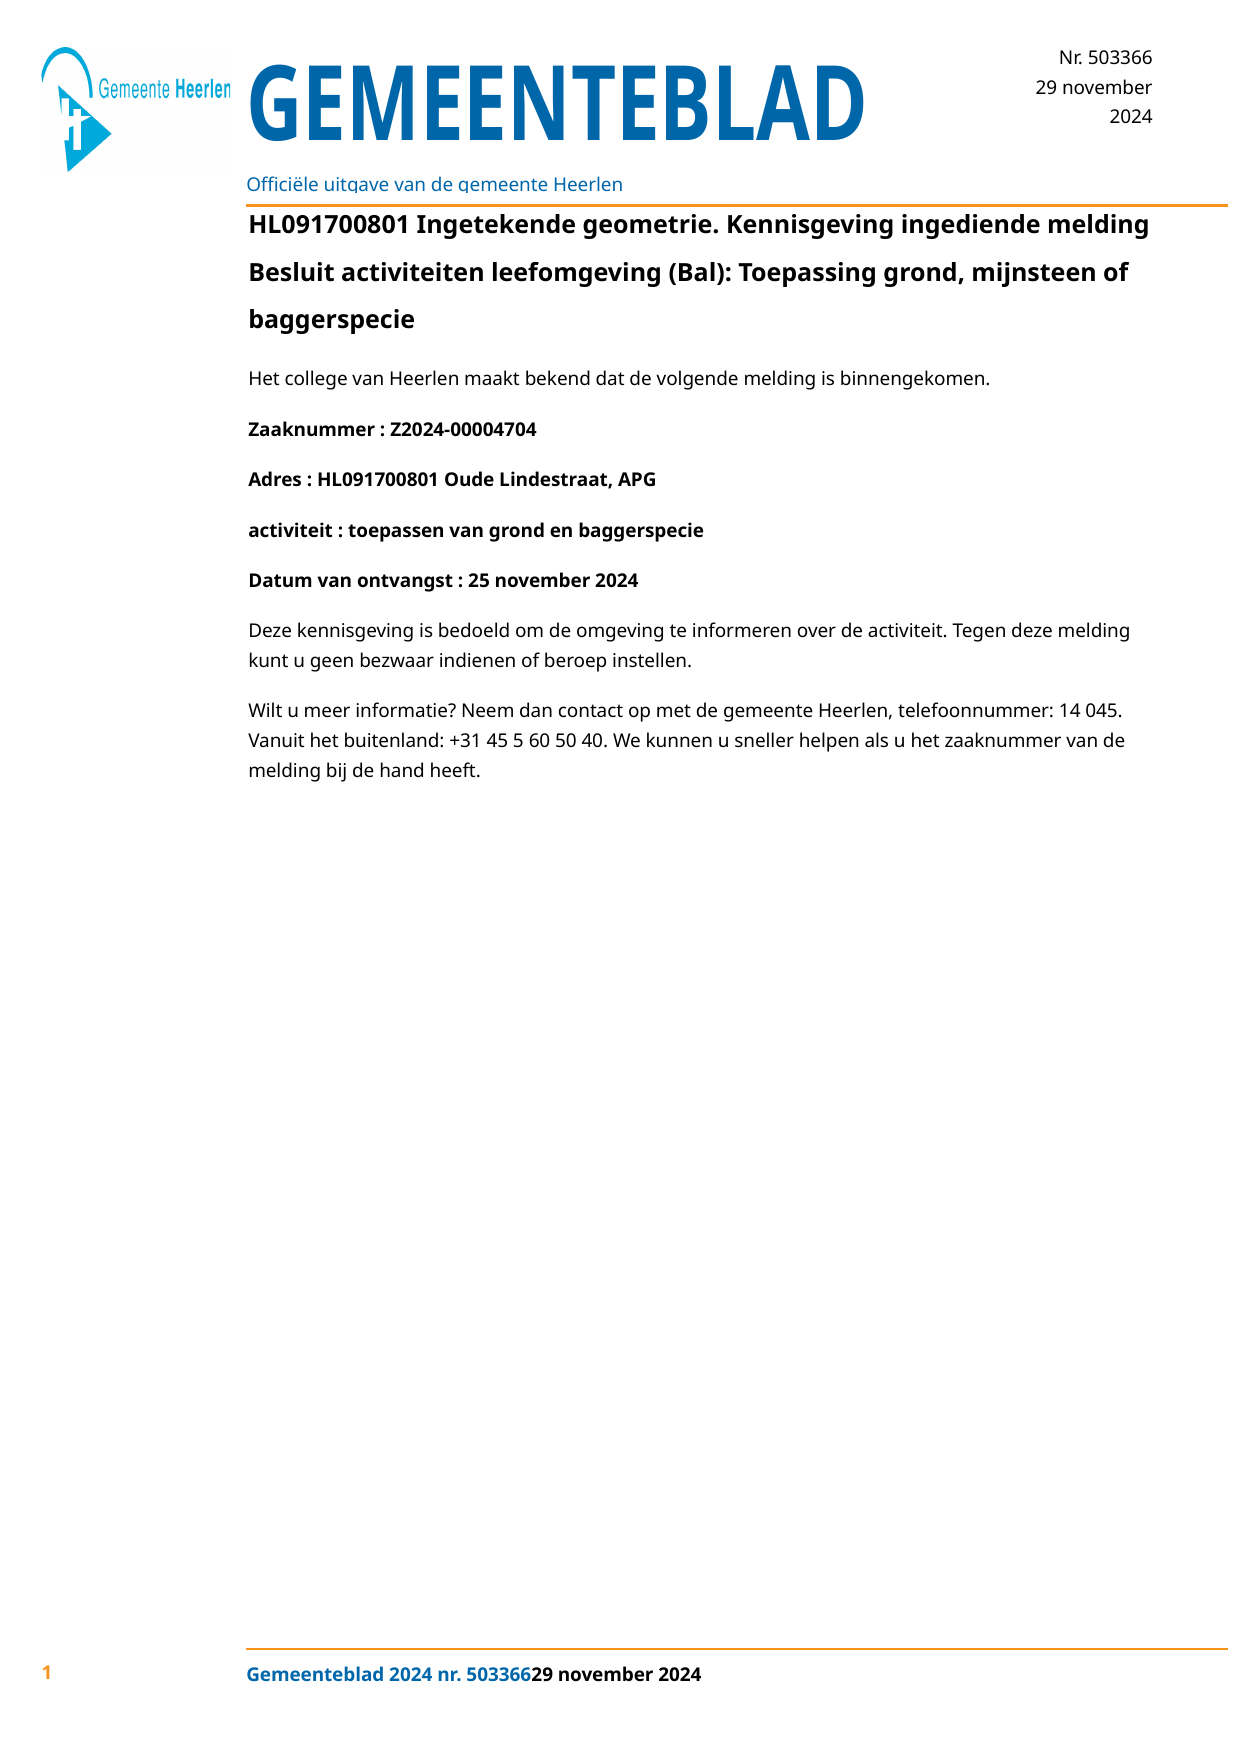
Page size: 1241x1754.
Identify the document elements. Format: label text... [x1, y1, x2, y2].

text Het college van Heerlen maakt bekend dat de volgende melding is binnengekomen. [248, 366, 1152, 391]
text Datum van ontvangst : 25 november 2024 [248, 567, 1152, 593]
text Zaaknummer : Z2024-00004704 [248, 416, 1152, 442]
text activiteit : toepassen van grond en baggerspecie [248, 517, 1152, 542]
picture [41, 47, 59, 70]
picture [41, 47, 231, 172]
text Adres : HL091700801 Oude Lindestraat, APG [248, 466, 1152, 492]
text Deze kennisgeving is bedoeld om de omgeving te informeren over de activiteit. Tegen deze melding kunt u geen bezwaar indienen of beroep instellen. [248, 618, 1152, 673]
text Wilt u meer informatie? Neem dan contact op met de gemeente Heerlen, telefoonnummer: 14 045. Vanuit het buitenland: +31 45 5 60 50 40. We kunnen u sneller helpen als u het zaaknummer van de melding bij de hand heeft. [248, 698, 1152, 782]
text HL091700801 Ingetekende geometrie. Kennisgeving ingediende melding Besluit activiteiten leefomgeving (Bal): Toepassing grond, mijnsteen of baggerspecie [248, 207, 1152, 336]
